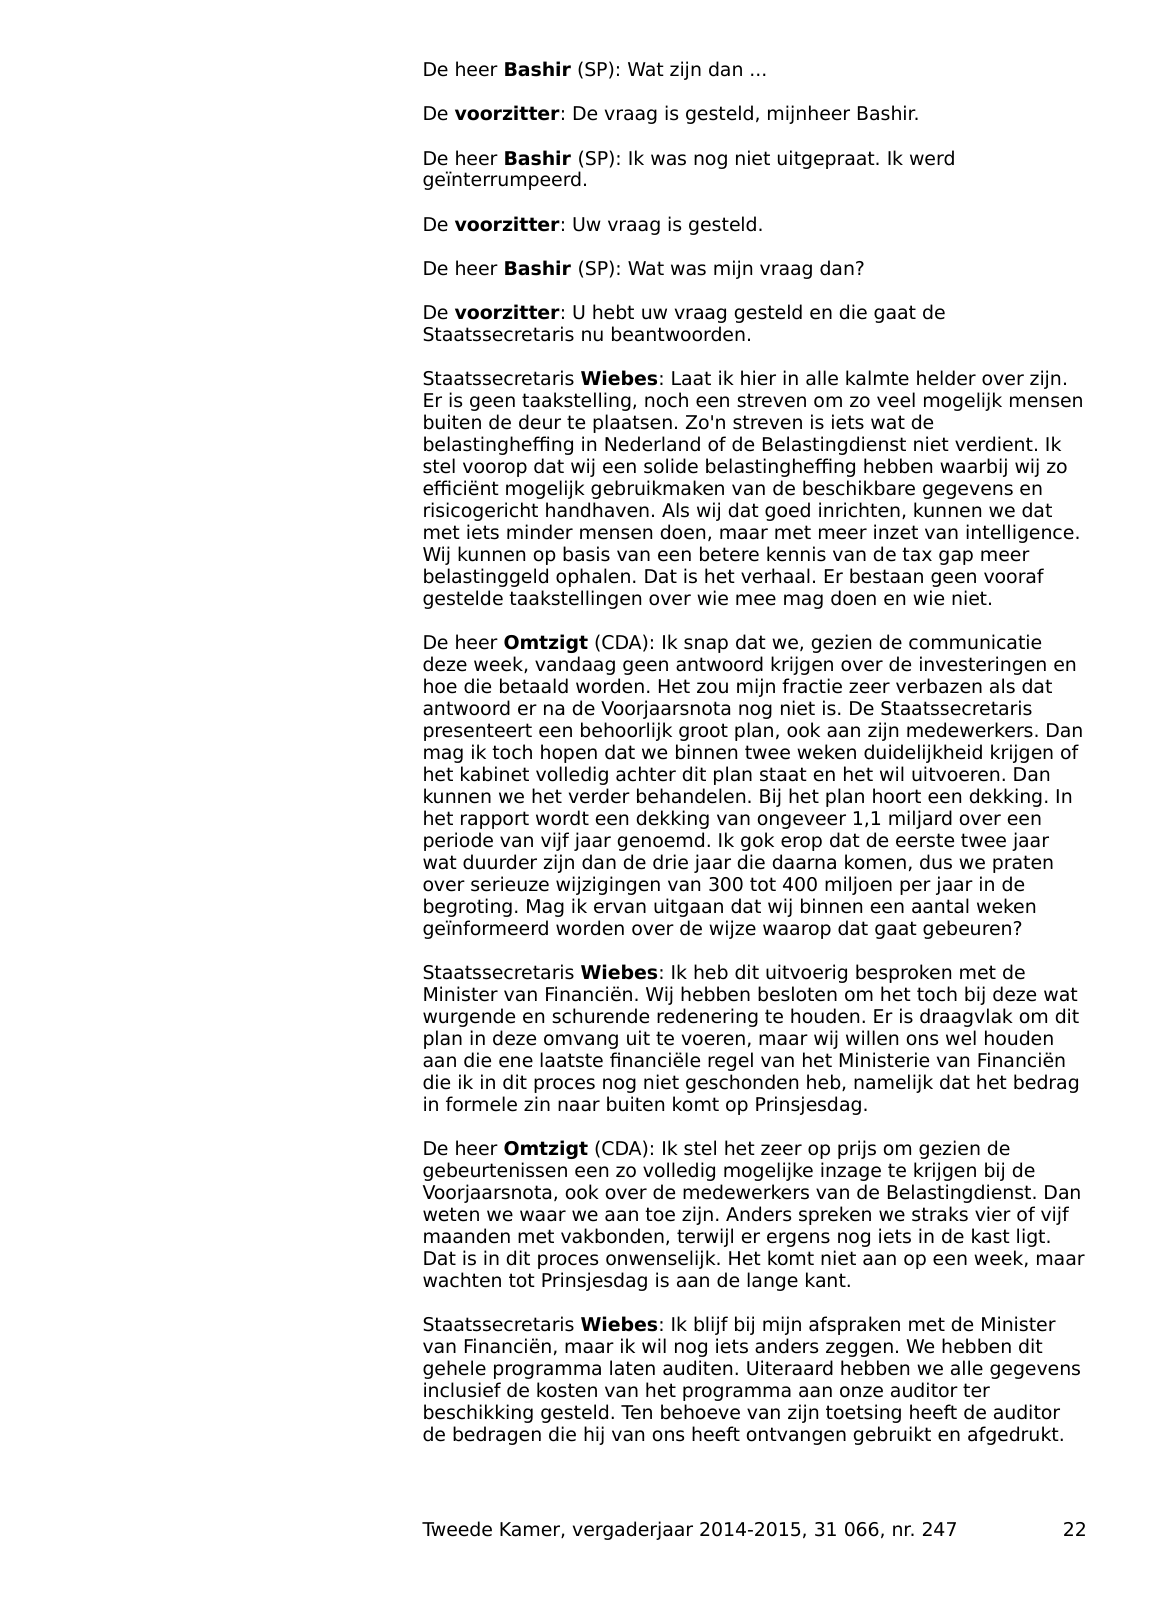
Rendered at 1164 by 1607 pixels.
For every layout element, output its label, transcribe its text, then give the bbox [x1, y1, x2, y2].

text De heer Bashir (SP): Ik was nog niet uitgepraat. Ik werd geïnterrumpeerd. [422, 147, 1087, 191]
text De heer Bashir (SP): Wat was mijn vraag dan? [422, 258, 1087, 280]
text De heer Bashir (SP): Wat zijn dan ... [422, 59, 1087, 81]
text Staatssecretaris Wiebes: Ik blijf bij mijn afspraken met de Minister van Financiën, maar ik wil nog iets anders zeggen. We hebben dit gehele programma laten auditen. Uiteraard hebben we alle gegevens inclusief de kosten van het programma aan onze auditor ter beschikking gesteld. Ten behoeve van zijn toetsing heeft de auditor de bedragen die hij van ons heeft ontvangen gebruikt en afgedrukt. [422, 1314, 1087, 1446]
text De heer Omtzigt (CDA): Ik snap dat we, gezien de communicatie deze week, vandaag geen antwoord krijgen over de investeringen en hoe die betaald worden. Het zou mijn fractie zeer verbazen als dat antwoord er na de Voorjaarsnota nog niet is. De Staatssecretaris presenteert een behoorlijk groot plan, ook aan zijn medewerkers. Dan mag ik toch hopen dat we binnen twee weken duidelijkheid krijgen of het kabinet volledig achter dit plan staat en het wil uitvoeren. Dan kunnen we het verder behandelen. Bij het plan hoort een dekking. In het rapport wordt een dekking van ongeveer 1,1 miljard over een periode van vijf jaar genoemd. Ik gok erop dat de eerste twee jaar wat duurder zijn dan de drie jaar die daarna komen, dus we praten over serieuze wijzigingen van 300 tot 400 miljoen per jaar in de begroting. Mag ik ervan uitgaan dat wij binnen een aantal weken geïnformeerd worden over de wijze waarop dat gaat gebeuren? [422, 632, 1087, 940]
text Staatssecretaris Wiebes: Laat ik hier in alle kalmte helder over zijn. Er is geen taakstelling, noch een streven om zo veel mogelijk mensen buiten de deur te plaatsen. Zo'n streven is iets wat de belastingheffing in Nederland of de Belastingdienst niet verdient. Ik stel voorop dat wij een solide belastingheffing hebben waarbij wij zo efficiënt mogelijk gebruikmaken van de beschikbare gegevens en risicogericht handhaven. Als wij dat goed inrichten, kunnen we dat met iets minder mensen doen, maar met meer inzet van intelligence. Wij kunnen op basis van een betere kennis van de tax gap meer belastinggeld ophalen. Dat is het verhaal. Er bestaan geen vooraf gestelde taakstellingen over wie mee mag doen en wie niet. [422, 368, 1087, 610]
text De voorzitter: De vraag is gesteld, mijnheer Bashir. [422, 103, 1087, 125]
text De voorzitter: Uw vraag is gesteld. [422, 213, 1087, 236]
text De voorzitter: U hebt uw vraag gesteld en die gaat de Staatssecretaris nu beantwoorden. [422, 302, 1087, 346]
text De heer Omtzigt (CDA): Ik stel het zeer op prijs om gezien de gebeurtenissen een zo volledig mogelijke inzage te krijgen bij de Voorjaarsnota, ook over de medewerkers van de Belastingdienst. Dan weten we waar we aan toe zijn. Anders spreken we straks vier of vijf maanden met vakbonden, terwijl er ergens nog iets in de kast ligt. Dat is in dit proces onwenselijk. Het komt niet aan op een week, maar wachten tot Prinsjesdag is aan de lange kant. [422, 1138, 1087, 1292]
text Staatssecretaris Wiebes: Ik heb dit uitvoerig besproken met de Minister van Financiën. Wij hebben besloten om het toch bij deze wat wurgende en schurende redenering te houden. Er is draagvlak om dit plan in deze omvang uit te voeren, maar wij willen ons wel houden aan die ene laatste financiële regel van het Ministerie van Financiën die ik in dit proces nog niet geschonden heb, namelijk dat het bedrag in formele zin naar buiten komt op Prinsjesdag. [422, 962, 1087, 1116]
